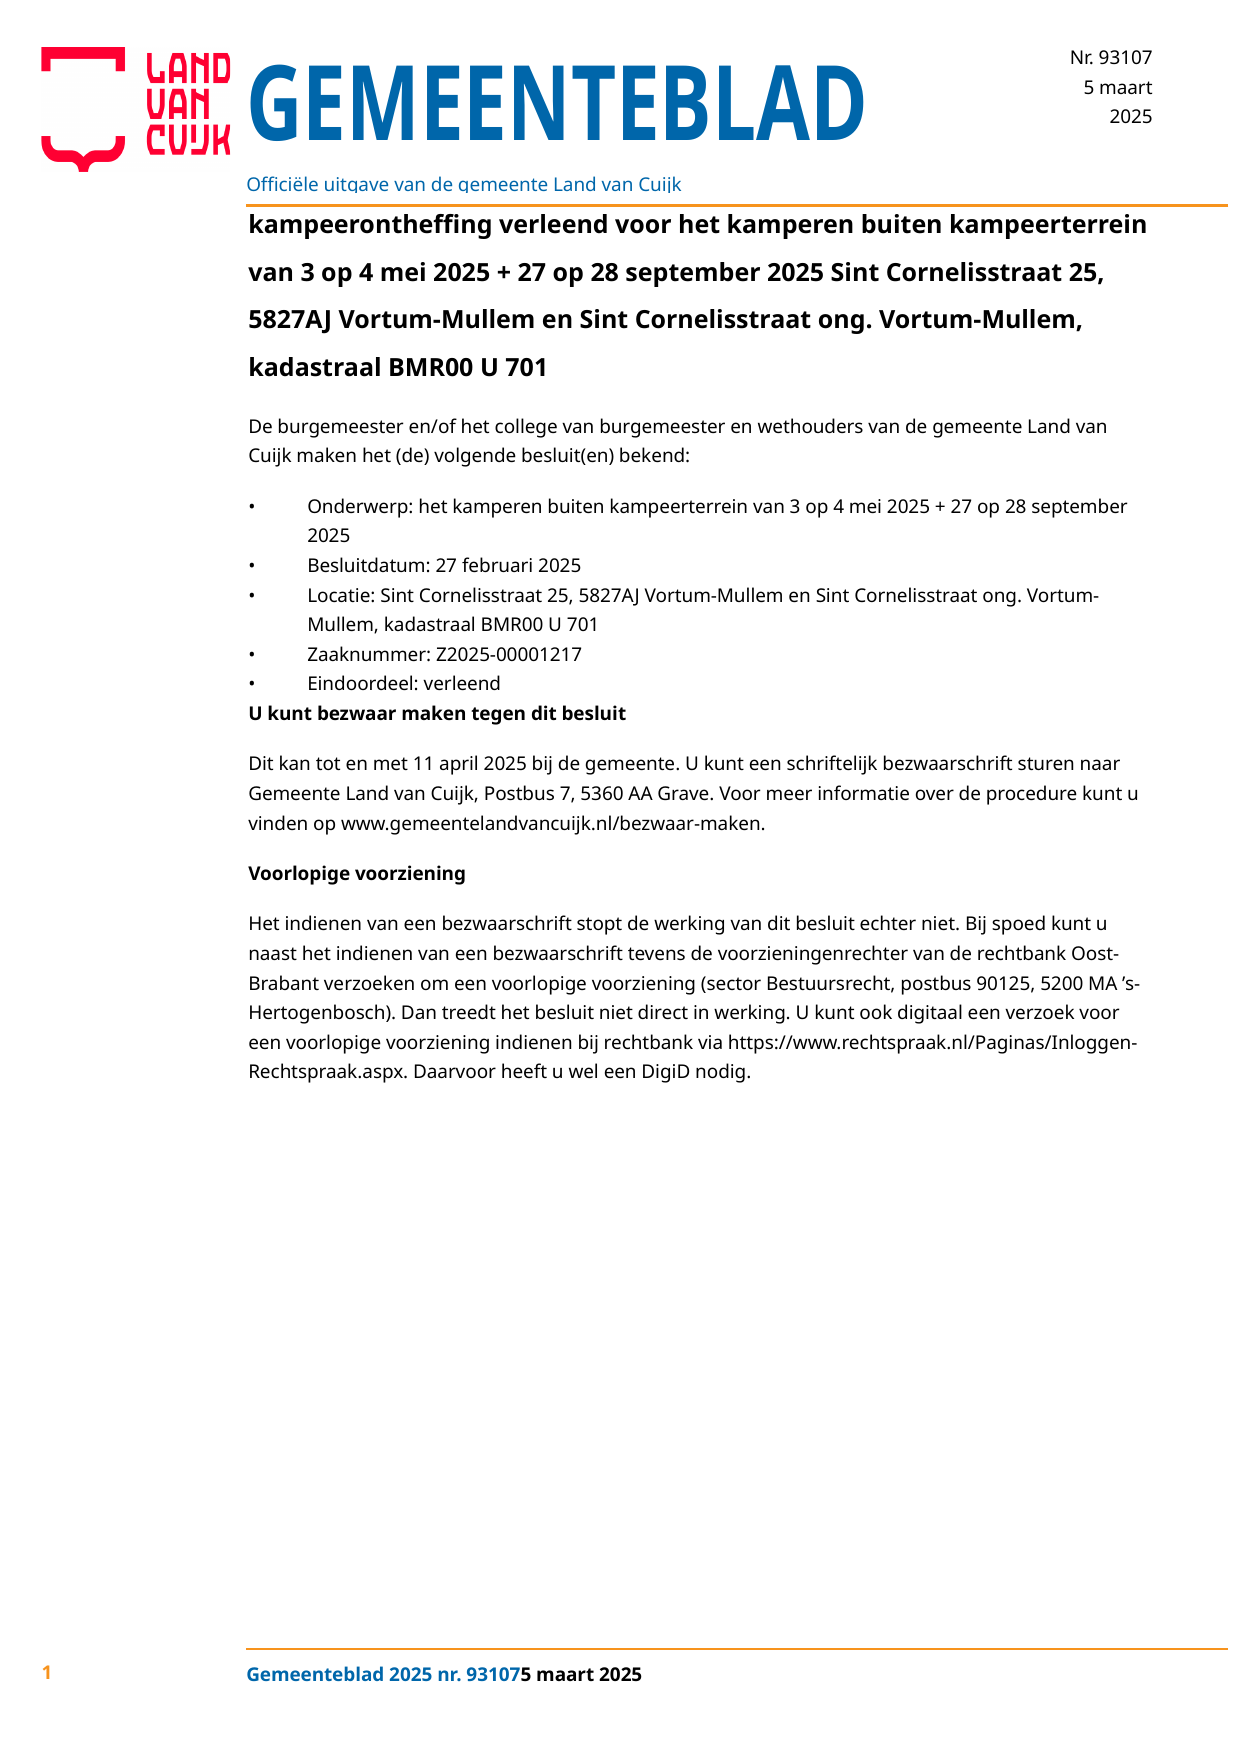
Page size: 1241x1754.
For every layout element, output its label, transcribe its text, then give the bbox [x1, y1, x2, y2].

text De burgemeester en/of het college van burgemeester en wethouders van de gemeente Land van Cuijk maken het (de) volgende besluit(en) bekend: [248, 413, 1152, 468]
text Het indienen van een bezwaarschrift stopt de werking van dit besluit echter niet. Bij spoed kunt u naast het indienen van een bezwaarschrift tevens de voorzieningenrechter van de rechtbank Oost-Brabant verzoeken om een voorlopige voorziening (sector Bestuursrecht, postbus 90125, 5200 MA ’s-Hertogenbosch). Dan treedt het besluit niet direct in werking. U kunt ook digitaal een verzoek voor een voorlopige voorziening indienen bij rechtbank via https://www.rechtspraak.nl/Paginas/Inloggen-Rechtspraak.aspx. Daarvoor heeft u wel een DigiD nodig. [248, 911, 1152, 1084]
list Onderwerp: het kamperen buiten kampeerterrein van 3 op 4 mei 2025 + 27 op 28 september 2025 [248, 493, 1152, 548]
text U kunt bezwaar maken tegen dit besluit [248, 700, 1152, 726]
picture [41, 47, 231, 172]
list Eindoordeel: verleend [248, 671, 1152, 696]
text Voorlopige voorziening [248, 860, 1152, 886]
list Zaaknummer: Z2025-00001217 [248, 641, 1152, 667]
list Besluitdatum: 27 februari 2025 [248, 552, 1152, 578]
text kampeerontheffing verleend voor het kamperen buiten kampeerterrein van 3 op 4 mei 2025 + 27 op 28 september 2025 Sint Cornelisstraat 25, 5827AJ Vortum-Mullem en Sint Cornelisstraat ong. Vortum-Mullem, kadastraal BMR00 U 701 [248, 207, 1152, 384]
list Locatie: Sint Cornelisstraat 25, 5827AJ Vortum-Mullem en Sint Cornelisstraat ong. Vortum-Mullem, kadastraal BMR00 U 701 [248, 582, 1152, 637]
text Dit kan tot en met 11 april 2025 bij de gemeente. U kunt een schriftelijk bezwaarschrift sturen naar Gemeente Land van Cuijk, Postbus 7, 5360 AA Grave. Voor meer informatie over de procedure kunt u vinden op www.gemeentelandvancuijk.nl/bezwaar-maken. [248, 751, 1152, 836]
